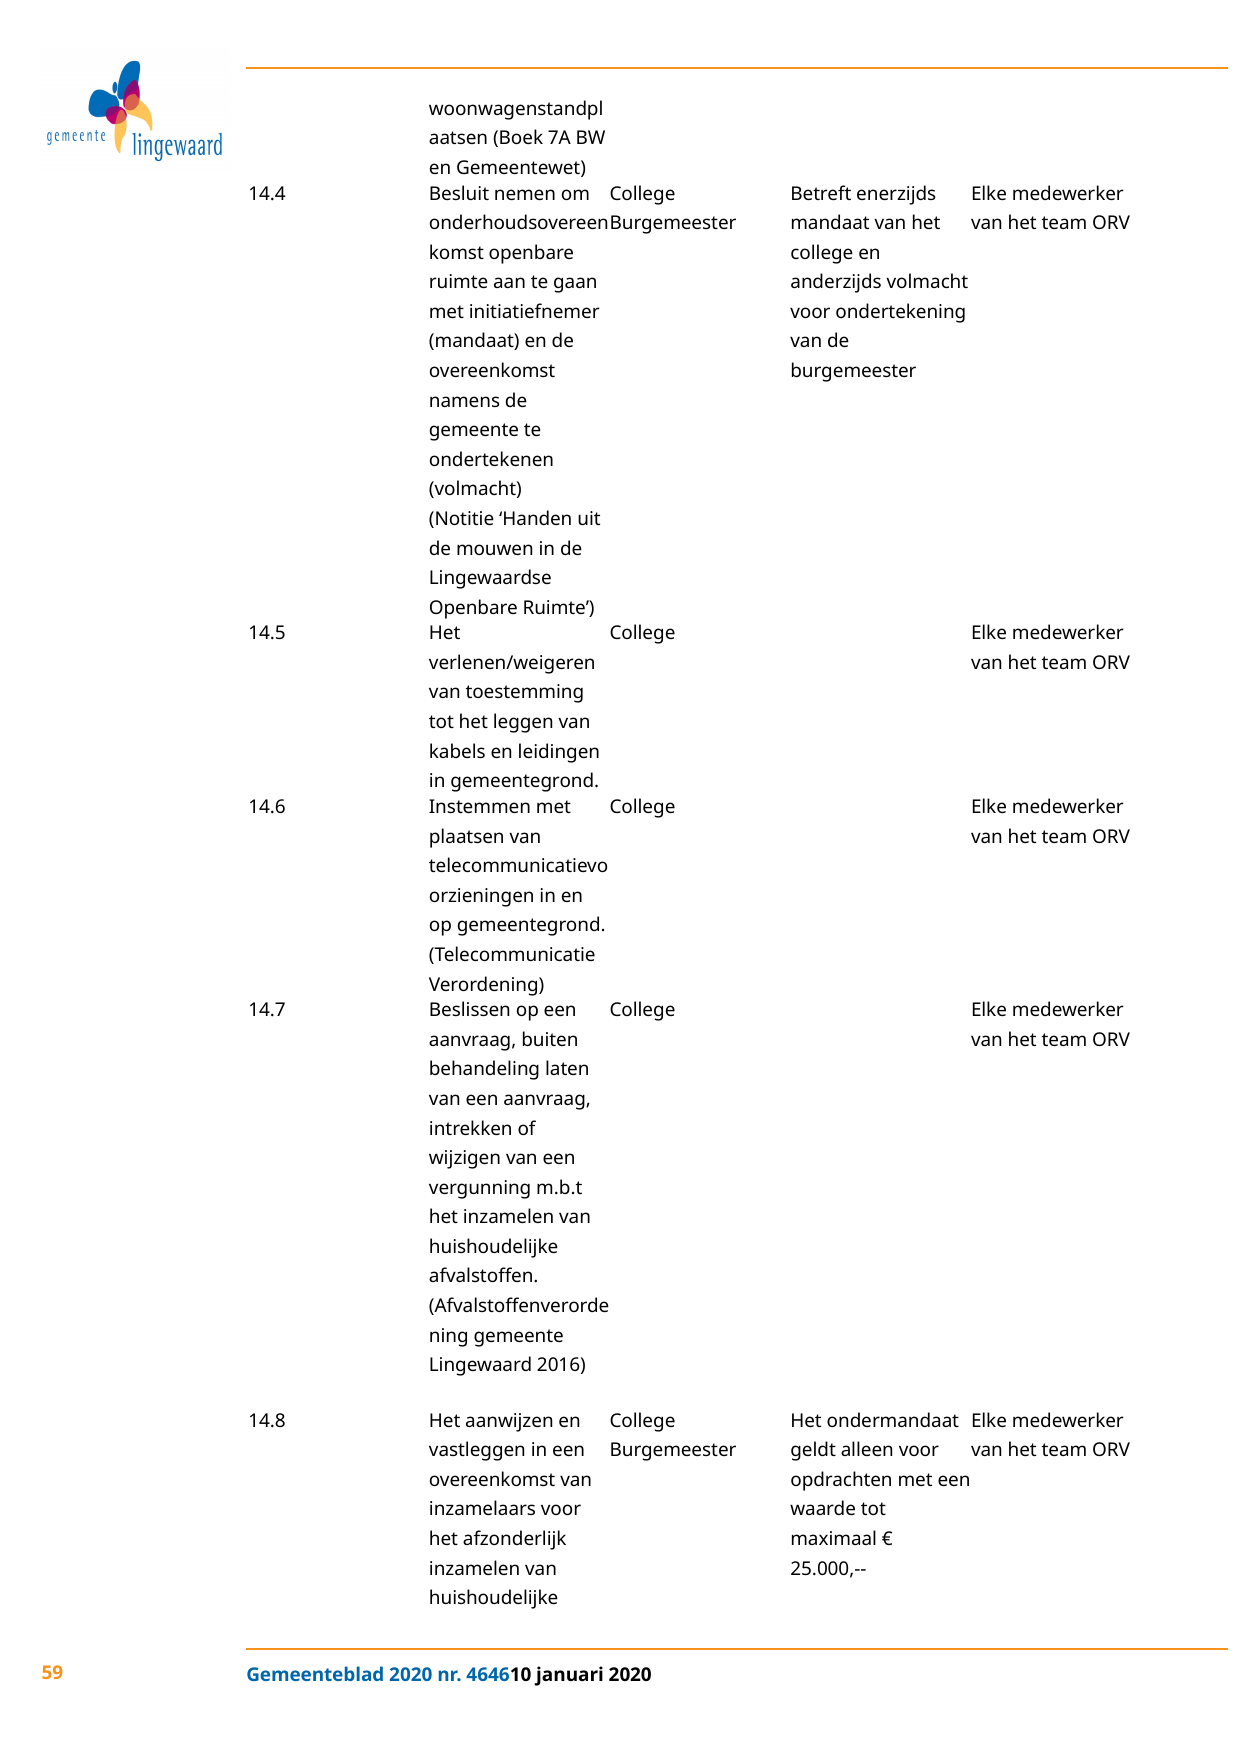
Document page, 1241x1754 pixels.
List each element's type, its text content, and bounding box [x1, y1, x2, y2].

table_cell 14.7 [248, 996, 429, 1407]
table_cell Instemmen met plaatsen van telecommunicatievoorzieningen in en op gemeentegrond. (Telecommunicatie Verordening) [429, 793, 609, 996]
table_cell [609, 95, 790, 180]
table_cell Het verlenen/weigeren van toestemming tot het leggen van kabels en leidingen in gemeentegrond. [429, 620, 609, 793]
table_cell 14.5 [248, 620, 429, 793]
table_cell Betreft enerzijds mandaat van het college en anderzijds volmacht voor ondertekening van de burgemeester [790, 180, 971, 619]
picture [41, 47, 231, 172]
table_cell Beslissen op een aanvraag, buiten behandeling laten van een aanvraag, intrekken of wijzigen van een vergunning m.b.t het inzamelen van huishoudelijke afvalstoffen. (Afvalstoffenverordening gemeente Lingewaard 2016) [429, 996, 609, 1407]
table_cell Elke medewerker van het team ORV [971, 180, 1152, 619]
table_cell 14.4 [248, 180, 429, 619]
table_cell [971, 95, 1152, 180]
table_cell Besluit nemen om onderhoudsovereenkomst openbare ruimte aan te gaan met initiatiefnemer (mandaat) en de overeenkomst namens de gemeente te ondertekenen (volmacht) (Notitie ‘Handen uit de mouwen in de Lingewaardse Openbare Ruimte’) [429, 180, 609, 619]
table_cell Elke medewerker van het team ORV [971, 793, 1152, 996]
table_cell Het ondermandaat geldt alleen voor opdrachten met een waarde tot maximaal € 25.000,-- [790, 1407, 971, 1610]
table_cell College [609, 996, 790, 1407]
table_cell [790, 996, 971, 1407]
table_cell Elke medewerker van het team ORV [971, 996, 1152, 1407]
table_cell College Burgemeester [609, 1407, 790, 1610]
table_cell Elke medewerker van het team ORV [971, 1407, 1152, 1610]
table_cell woonwagenstandplaatsen (Boek 7A BW en Gemeentewet) [429, 95, 609, 180]
table_cell [790, 793, 971, 996]
table_cell Het aanwijzen en vastleggen in een overeenkomst van inzamelaars voor het afzonderlijk inzamelen van huishoudelijke [429, 1407, 609, 1610]
table_cell [790, 620, 971, 793]
table_cell [790, 95, 971, 180]
table_cell College [609, 620, 790, 793]
table_cell Elke medewerker van het team ORV [971, 620, 1152, 793]
table_cell [248, 95, 429, 180]
table_cell 14.6 [248, 793, 429, 996]
table_cell College Burgemeester [609, 180, 790, 619]
table_cell 14.8 [248, 1407, 429, 1610]
table_cell College [609, 793, 790, 996]
